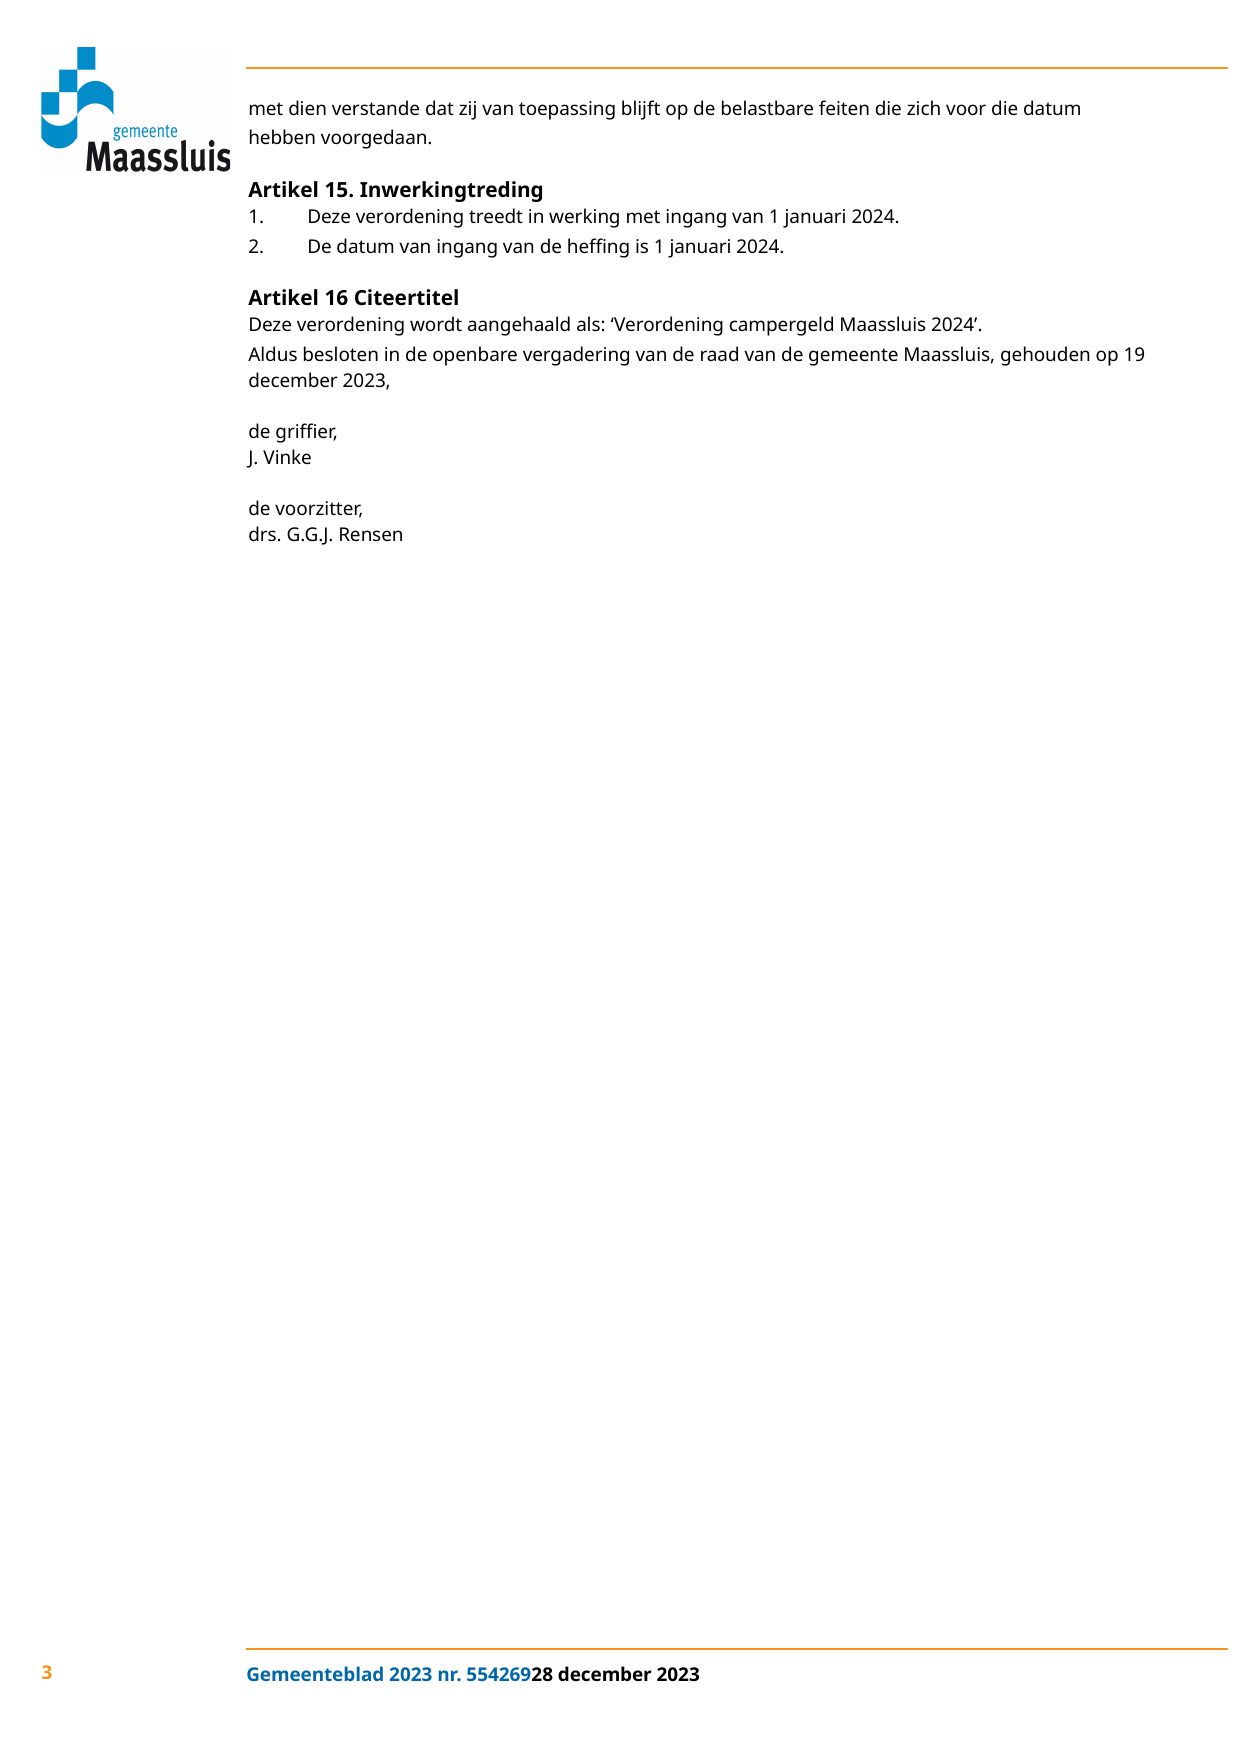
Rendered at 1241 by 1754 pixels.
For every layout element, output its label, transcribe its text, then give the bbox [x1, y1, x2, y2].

text met dien verstande dat zij van toepassing blijft op de belastbare feiten die zich voor die datum hebben voorgedaan. [248, 95, 1152, 150]
text Aldus besloten in de openbare vergadering van de raad van de gemeente Maassluis, gehouden op 19 december 2023, [248, 341, 1152, 393]
text drs. G.G.J. Rensen [248, 521, 1152, 547]
text de voorzitter, [248, 496, 1152, 521]
list Deze verordening treedt in werking met ingang van 1 januari 2024. [248, 203, 1152, 229]
picture [41, 47, 77, 92]
text Artikel 15. Inwerkingtreding [248, 175, 1152, 203]
text Deze verordening wordt aangehaald als: ‘Verordening campergeld Maassluis 2024’. [248, 312, 1152, 337]
text Artikel 16 Citeertitel [248, 283, 1152, 312]
list De datum van ingang van de heffing is 1 januari 2024. [248, 233, 1152, 258]
text J. Vinke [248, 444, 1152, 470]
picture [41, 47, 231, 172]
text de griffier, [248, 418, 1152, 444]
